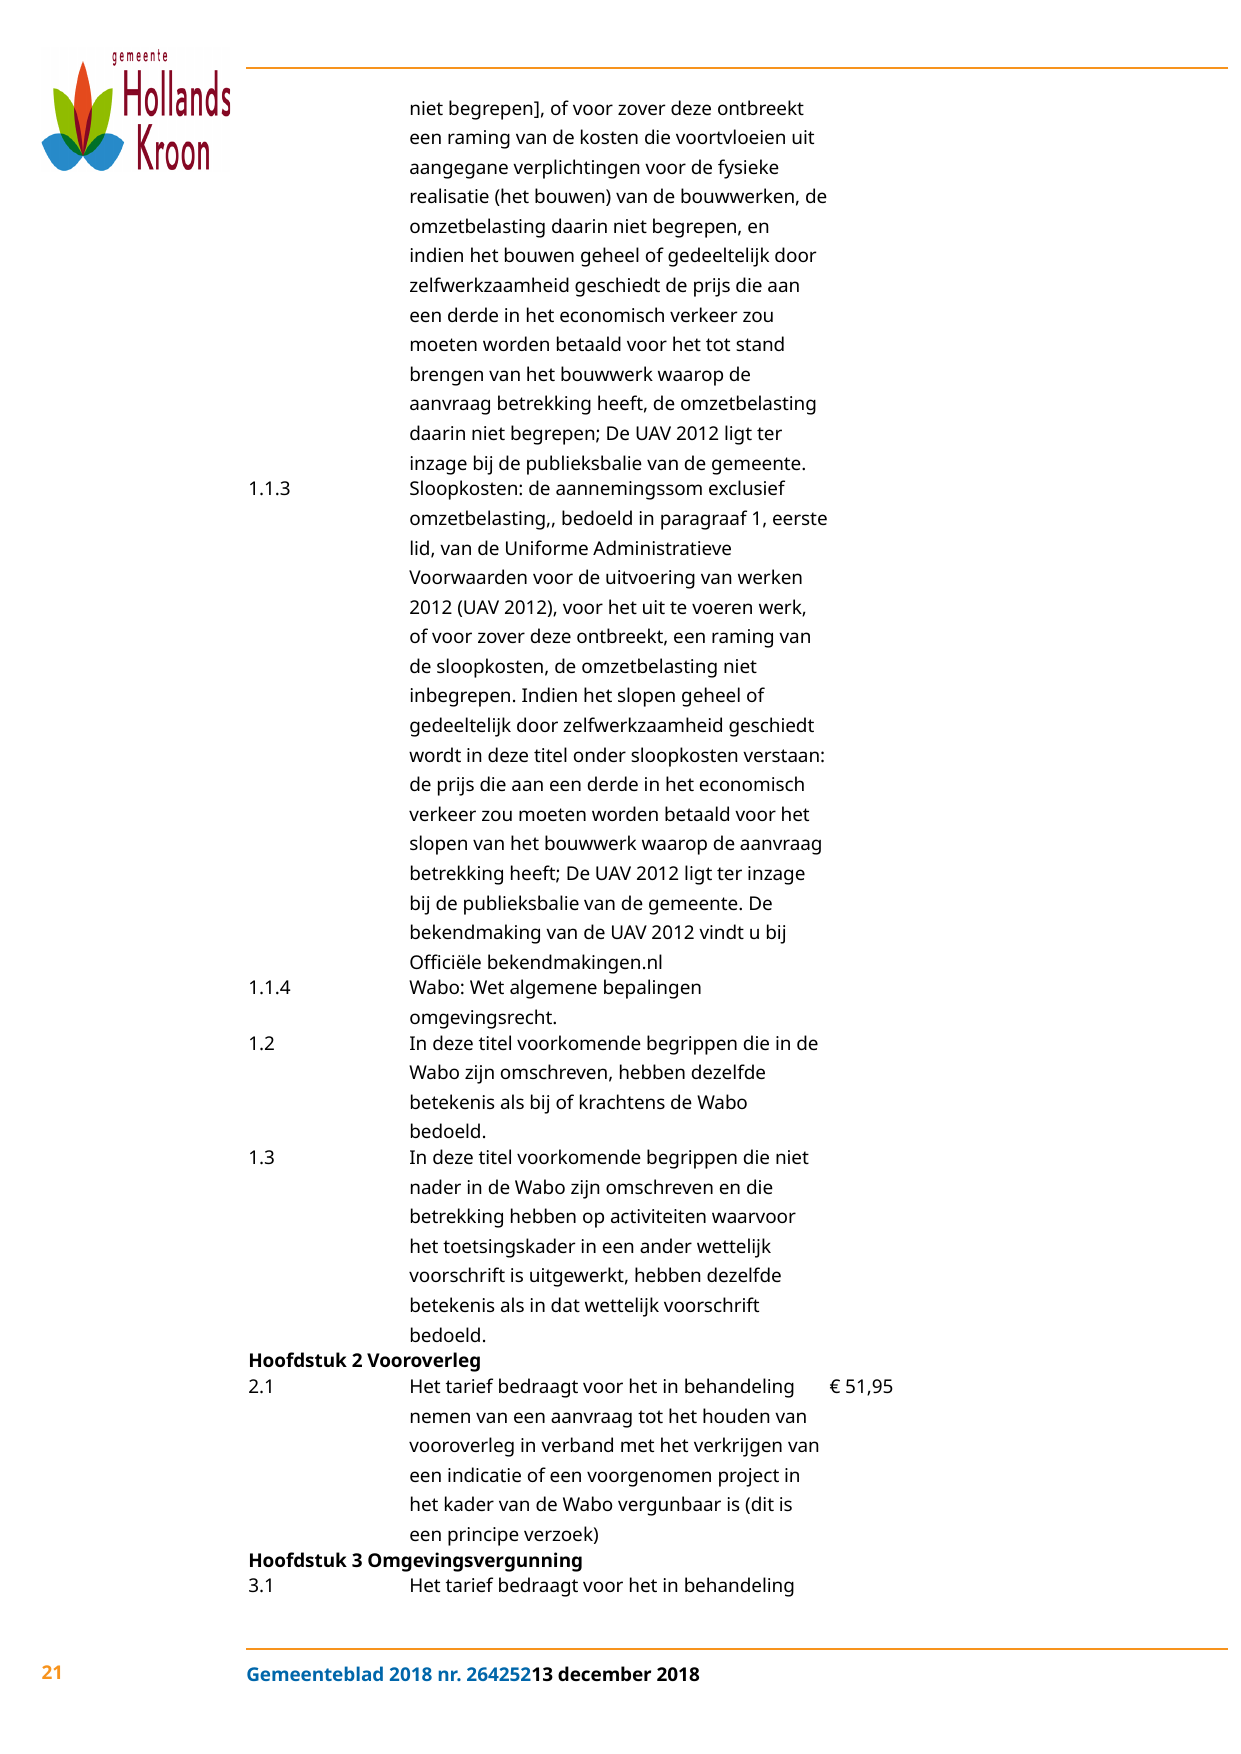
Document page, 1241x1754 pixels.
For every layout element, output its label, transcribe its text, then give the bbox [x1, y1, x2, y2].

table_cell [991, 1373, 1152, 1547]
table_cell Het tarief bedraagt voor het in behandeling nemen van een aanvraag tot het houden van vooroverleg in verband met het verkrijgen van een indicatie of een voorgenomen project in het kader van de Wabo vergunbaar is (dit is een principe verzoek) [409, 1373, 829, 1547]
table_cell Wabo: Wet algemene bepalingen omgevingsrecht. [409, 975, 829, 1030]
table_cell [829, 476, 991, 974]
table_cell 2.1 [248, 1373, 409, 1547]
table_cell 1.1.4 [248, 975, 409, 1030]
table_cell In deze titel voorkomende begrippen die in de Wabo zijn omschreven, hebben dezelfde betekenis als bij of krachtens de Wabo bedoeld. [409, 1030, 829, 1144]
table_cell [991, 476, 1152, 974]
table_cell [991, 95, 1152, 476]
table_cell 3.1 [248, 1573, 409, 1598]
table_cell [829, 95, 991, 476]
table_cell [248, 95, 409, 476]
table_cell Hoofdstuk 2 Vooroverleg [248, 1348, 1152, 1373]
table_cell [829, 975, 991, 1030]
table_cell € 51,95 [829, 1373, 991, 1547]
table_cell 1.3 [248, 1144, 409, 1348]
table_cell [829, 1573, 991, 1598]
table_cell [991, 1573, 1152, 1598]
table_cell [991, 1030, 1152, 1144]
table_cell In deze titel voorkomende begrippen die niet nader in de Wabo zijn omschreven en die betrekking hebben op activiteiten waarvoor het toetsingskader in een ander wettelijk voorschrift is uitgewerkt, hebben dezelfde betekenis als in dat wettelijk voorschrift bedoeld. [409, 1144, 829, 1348]
table_cell niet begrepen], of voor zover deze ontbreekt een raming van de kosten die voortvloeien uit aangegane verplichtingen voor de fysieke realisatie (het bouwen) van de bouwwerken, de omzetbelasting daarin niet begrepen, en indien het bouwen geheel of gedeeltelijk door zelfwerkzaamheid geschiedt de prijs die aan een derde in het economisch verkeer zou moeten worden betaald voor het tot stand brengen van het bouwwerk waarop de aanvraag betrekking heeft, de omzetbelasting daarin niet begrepen; De UAV 2012 ligt ter inzage bij de publieksbalie van de gemeente. [409, 95, 829, 476]
table_cell [829, 1144, 991, 1348]
picture [41, 47, 231, 172]
table_cell [991, 975, 1152, 1030]
table_cell Het tarief bedraagt voor het in behandeling [409, 1573, 829, 1598]
table_cell 1.2 [248, 1030, 409, 1144]
table_cell 1.1.3 [248, 476, 409, 974]
table_cell Hoofdstuk 3 Omgevingsvergunning [248, 1547, 1152, 1573]
table_cell [829, 1030, 991, 1144]
table_cell Sloopkosten: de aannemingssom exclusief omzetbelasting,, bedoeld in paragraaf 1, eerste lid, van de Uniforme Administratieve Voorwaarden voor de uitvoering van werken 2012 (UAV 2012), voor het uit te voeren werk, of voor zover deze ontbreekt, een raming van de sloopkosten, de omzetbelasting niet inbegrepen. Indien het slopen geheel of gedeeltelijk door zelfwerkzaamheid geschiedt wordt in deze titel onder sloopkosten verstaan: de prijs die aan een derde in het economisch verkeer zou moeten worden betaald voor het slopen van het bouwwerk waarop de aanvraag betrekking heeft; De UAV 2012 ligt ter inzage bij de publieksbalie van de gemeente. De bekendmaking van de UAV 2012 vindt u bij Officiële bekendmakingen.nl [409, 476, 829, 974]
table_cell [991, 1144, 1152, 1348]
